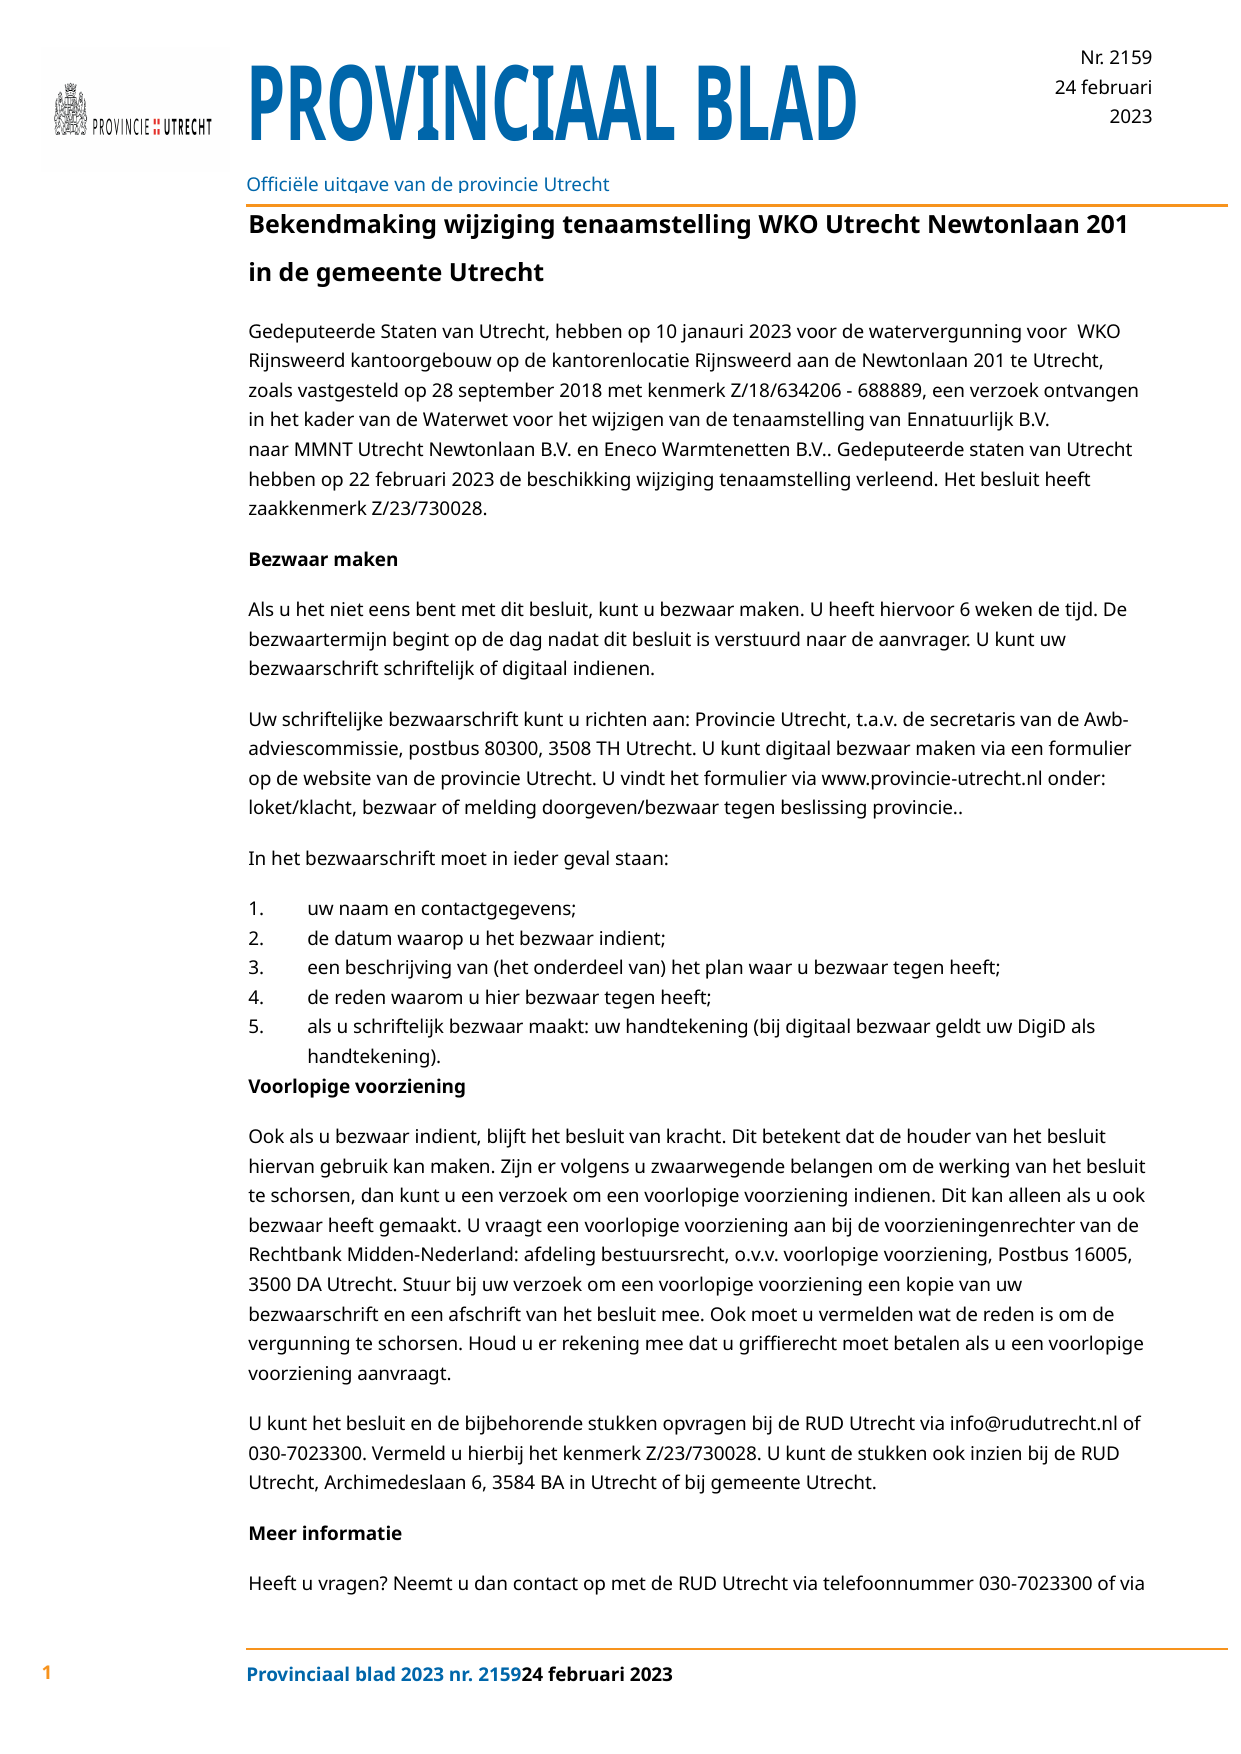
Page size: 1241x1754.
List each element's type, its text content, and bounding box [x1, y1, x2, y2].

list als u schriftelijk bezwaar maakt: uw handtekening (bij digitaal bezwaar geldt uw DigiD als handtekening). [248, 1014, 1152, 1069]
text Bekendmaking wijziging tenaamstelling WKO Utrecht Newtonlaan 201 in de gemeente Utrecht [248, 207, 1152, 288]
text Meer informatie [248, 1520, 1152, 1546]
text Voorlopige voorziening [248, 1073, 1152, 1099]
list de reden waarom u hier bezwaar tegen heeft; [248, 984, 1152, 1010]
text Bezwaar maken [248, 546, 1152, 572]
text In het bezwaarschrift moet in ieder geval staan: [248, 845, 1152, 871]
picture [41, 47, 231, 172]
text Ook als u bezwaar indient, blijft het besluit van kracht. Dit betekent dat de houder van het besluit hiervan gebruik kan maken. Zijn er volgens u zwaarwegende belangen om de werking van het besluit te schorsen, dan kunt u een verzoek om een voorlopige voorziening indienen. Dit kan alleen als u ook bezwaar heeft gemaakt. U vraagt een voorlopige voorziening aan bij de voorzieningenrechter van de Rechtbank Midden-Nederland: afdeling bestuursrecht, o.v.v. voorlopige voorziening, Postbus 16005, 3500 DA Utrecht. Stuur bij uw verzoek om een voorlopige voorziening een kopie van uw bezwaarschrift en een afschrift van het besluit mee. Ook moet u vermelden wat de reden is om de vergunning te schorsen. Houd u er rekening mee dat u griffierecht moet betalen als u een voorlopige voorziening aanvraagt. [248, 1123, 1152, 1386]
text Heeft u vragen? Neemt u dan contact op met de RUD Utrecht via telefoonnummer 030-7023300 of via [248, 1570, 1152, 1596]
list een beschrijving van (het onderdeel van) het plan waar u bezwaar tegen heeft; [248, 954, 1152, 980]
list de datum waarop u het bezwaar indient; [248, 925, 1152, 951]
text Uw schriftelijke bezwaarschrift kunt u richten aan: Provincie Utrecht, t.a.v. de secretaris van de Awb-adviescommissie, postbus 80300, 3508 TH Utrecht. U kunt digitaal bezwaar maken via een formulier op de website van de provincie Utrecht. U vindt het formulier via www.provincie-utrecht.nl onder: loket/klacht, bezwaar of melding doorgeven/bezwaar tegen beslissing provincie.. [248, 706, 1152, 820]
text Als u het niet eens bent met dit besluit, kunt u bezwaar maken. U heeft hiervoor 6 weken de tijd. De bezwaartermijn begint op de dag nadat dit besluit is verstuurd naar de aanvrager. U kunt uw bezwaarschrift schriftelijk of digitaal indienen. [248, 596, 1152, 681]
text U kunt het besluit en de bijbehorende stukken opvragen bij de RUD Utrecht via info@rudutrecht.nl of 030-7023300. Vermeld u hierbij het kenmerk Z/23/730028. U kunt de stukken ook inzien bij de RUD Utrecht, Archimedeslaan 6, 3584 BA in Utrecht of bij gemeente Utrecht. [248, 1410, 1152, 1495]
list uw naam en contactgegevens; [248, 895, 1152, 921]
text Gedeputeerde Staten van Utrecht, hebben op 10 janauri 2023 voor de watervergunning voor WKO Rijnsweerd kantoorgebouw op de kantorenlocatie Rijnsweerd aan de Newtonlaan 201 te Utrecht, zoals vastgesteld op 28 september 2018 met kenmerk Z/18/634206 - 688889, een verzoek ontvangen in het kader van de Waterwet voor het wijzigen van de tenaamstelling van Ennatuurlijk B.V. naar MMNT Utrecht Newtonlaan B.V. en Eneco Warmtenetten B.V.. Gedeputeerde staten van Utrecht hebben op 22 februari 2023 de beschikking wijziging tenaamstelling verleend. Het besluit heeft zaakkenmerk Z/23/730028. [248, 318, 1152, 521]
